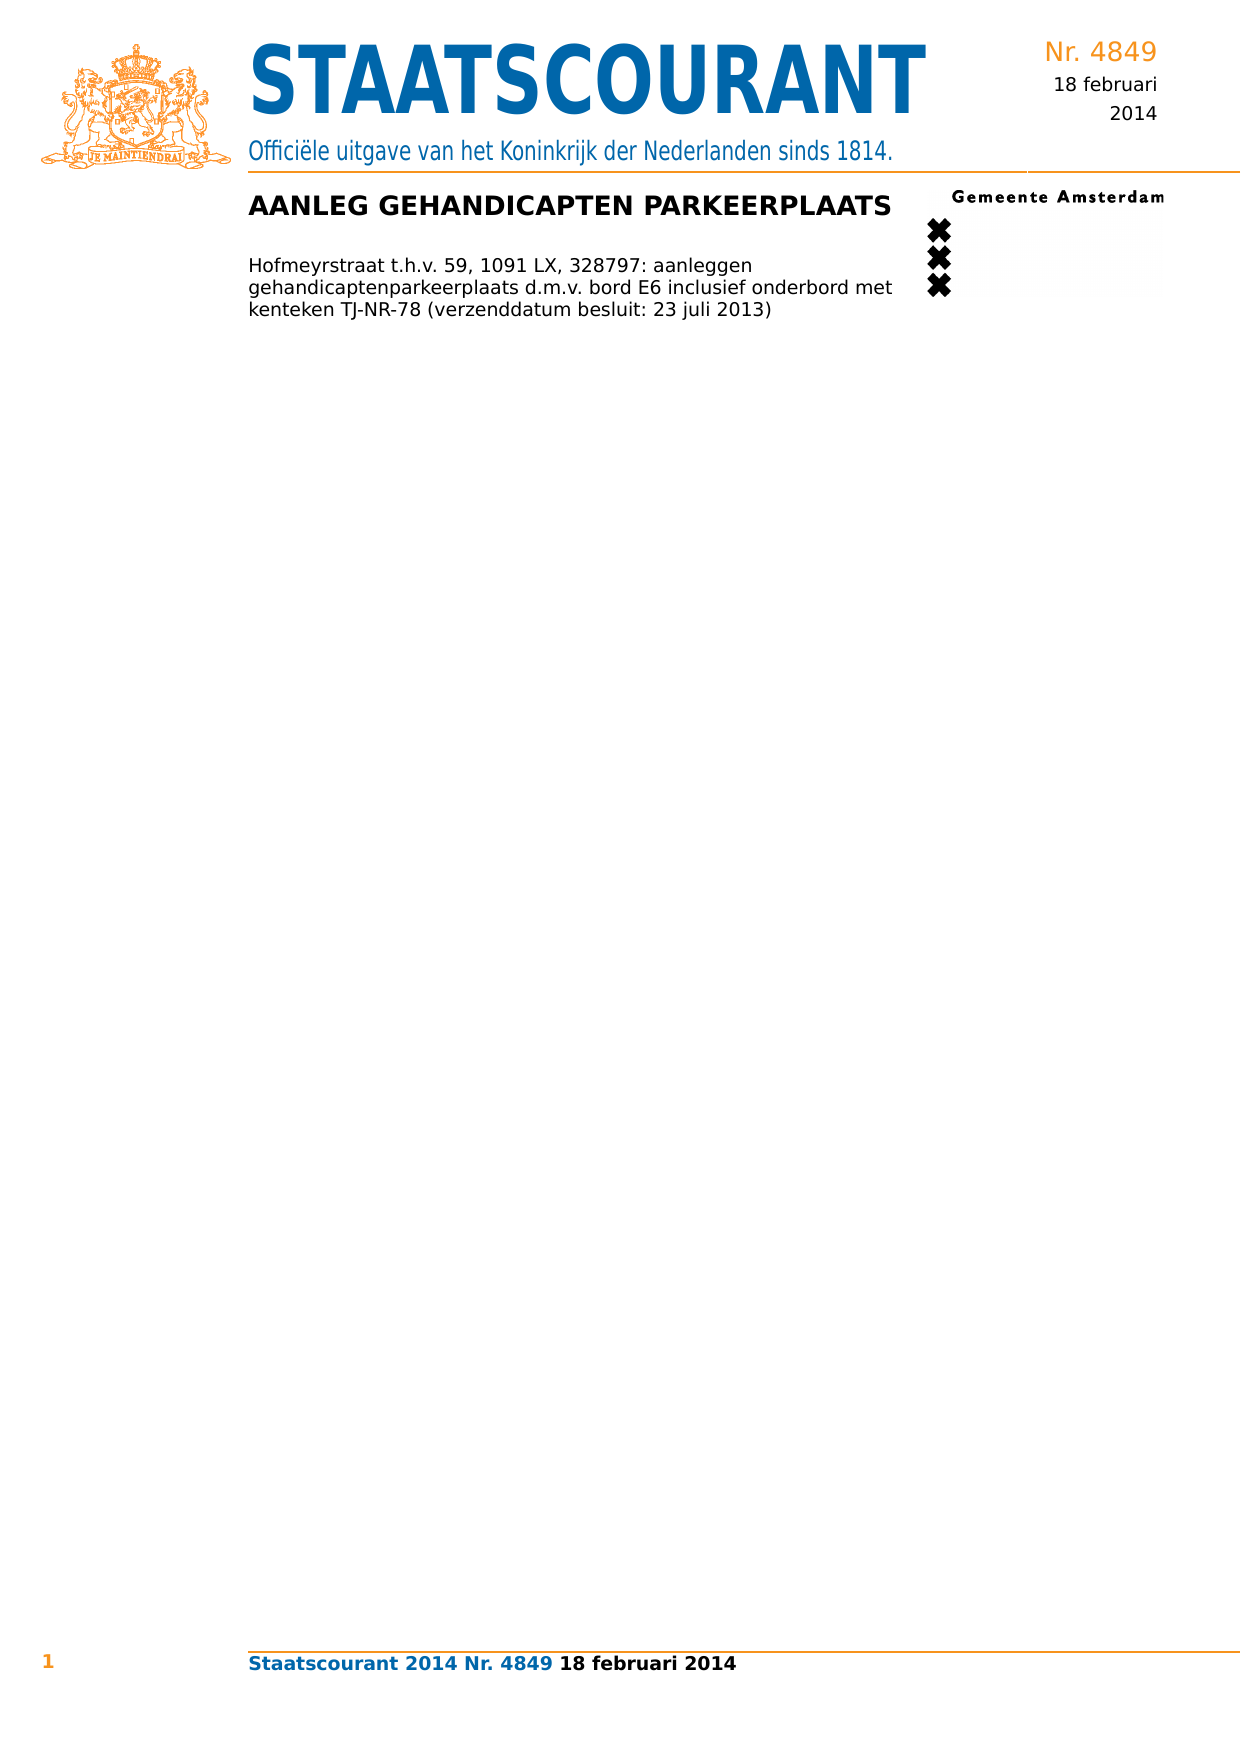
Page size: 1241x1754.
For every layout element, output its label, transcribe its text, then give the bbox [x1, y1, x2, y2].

text Hofmeyrstraat t.h.v. 59, 1091 LX, 328797: aanleggen gehandicaptenparkeerplaats d.m.v. bord E6 inclusief onderbord met kenteken TJ-NR-78 (verzenddatum besluit: 23 juli 2013) [248, 255, 1163, 321]
picture [41, 44, 231, 169]
picture [927, 190, 1164, 297]
subtitle AANLEG GEHANDICAPTEN PARKEERPLAATS [248, 191, 927, 222]
